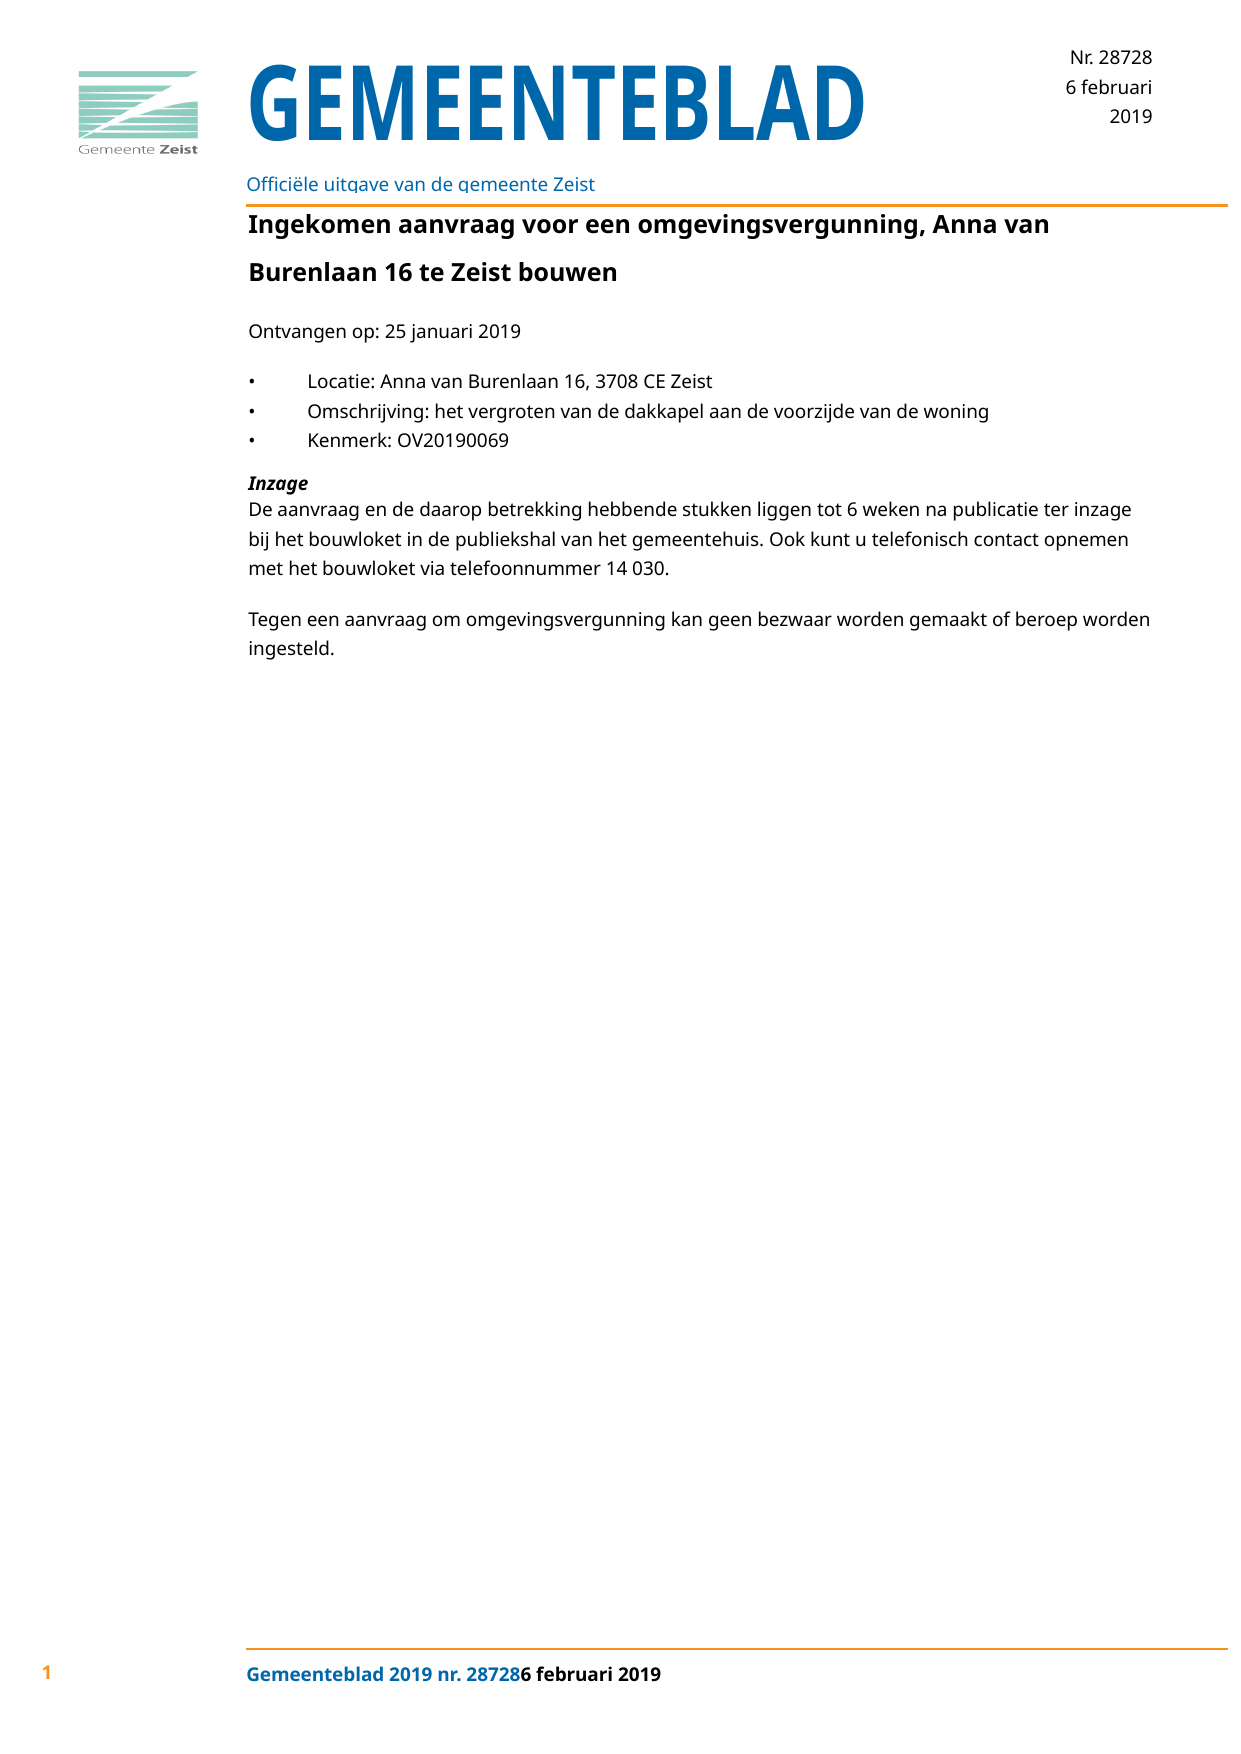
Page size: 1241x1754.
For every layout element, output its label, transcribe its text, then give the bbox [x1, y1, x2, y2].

list Kenmerk: OV20190069 [248, 427, 1152, 453]
picture [41, 47, 231, 172]
text De aanvraag en de daarop betrekking hebbende stukken liggen tot 6 weken na publicatie ter inzage bij het bouwloket in de publiekshal van het gemeentehuis. Ook kunt u telefonisch contact opnemen met het bouwloket via telefoonnummer 14 030. [248, 496, 1152, 581]
list Locatie: Anna van Burenlaan 16, 3708 CE Zeist [248, 368, 1152, 394]
text Tegen een aanvraag om omgevingsvergunning kan geen bezwaar worden gemaakt of beroep worden ingesteld. [248, 606, 1152, 661]
text Inzage [248, 471, 1152, 496]
text Ingekomen aanvraag voor een omgevingsvergunning, Anna van Burenlaan 16 te Zeist bouwen [248, 207, 1152, 288]
list Omschrijving: het vergroten van de dakkapel aan de voorzijde van de woning [248, 398, 1152, 424]
text Ontvangen op: 25 januari 2019 [248, 318, 1152, 344]
